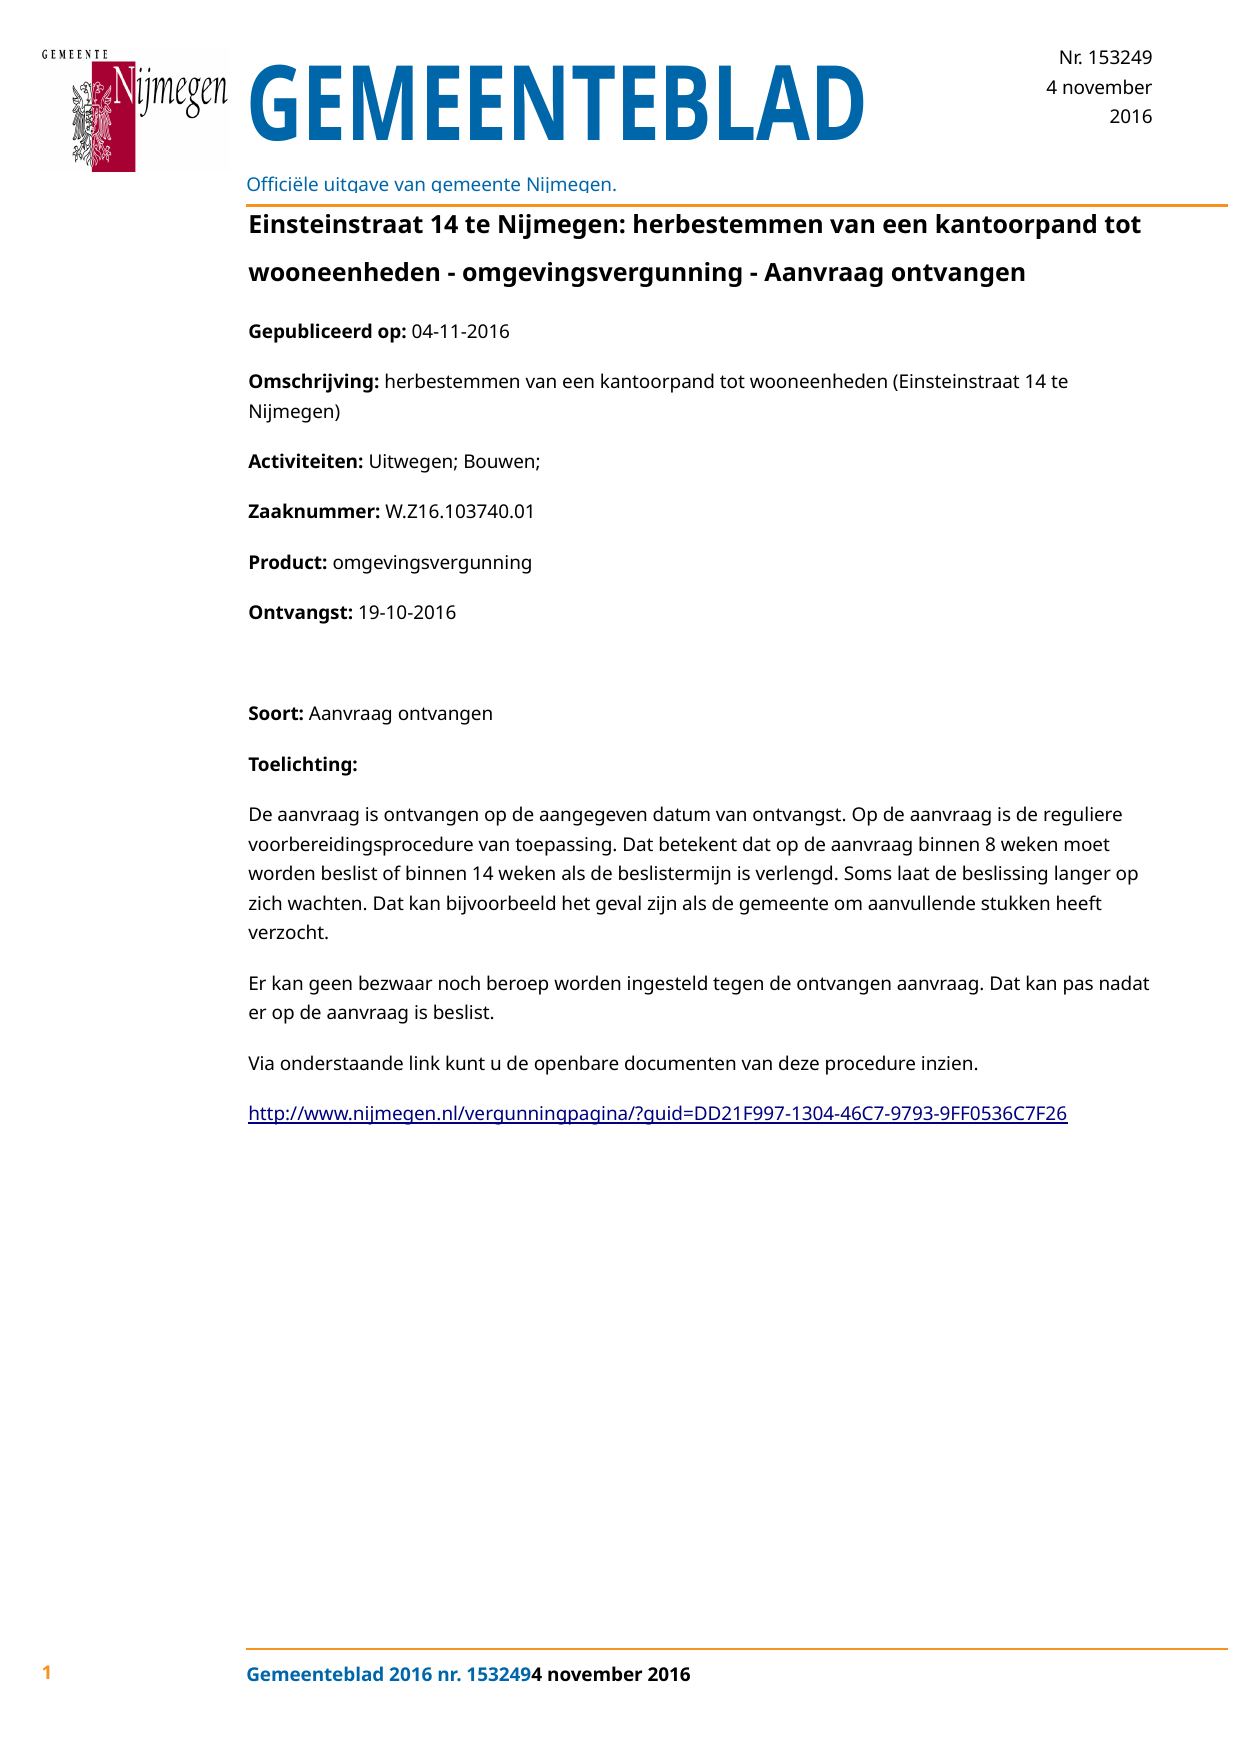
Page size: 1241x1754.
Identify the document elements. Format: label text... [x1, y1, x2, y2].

text De aanvraag is ontvangen op de aangegeven datum van ontvangst. Op de aanvraag is de reguliere voorbereidingsprocedure van toepassing. Dat betekent dat op de aanvraag binnen 8 weken moet worden beslist of binnen 14 weken als de beslistermijn is verlengd. Soms laat de beslissing langer op zich wachten. Dat kan bijvoorbeeld het geval zijn als de gemeente om aanvullende stukken heeft verzocht. [248, 801, 1152, 945]
text Soort: Aanvraag ontvangen [248, 700, 1152, 726]
text Omschrijving: herbestemmen van een kantoorpand tot wooneenheden (Einsteinstraat 14 te Nijmegen) [248, 368, 1152, 424]
text Zaaknummer: W.Z16.103740.01 [248, 499, 1152, 524]
text Product: omgevingsvergunning [248, 549, 1152, 575]
text Gepubliceerd op: 04-11-2016 [248, 318, 1152, 344]
text Ontvangst: 19-10-2016 [248, 599, 1152, 625]
text Toelichting: [248, 751, 1152, 777]
text Er kan geen bezwaar noch beroep worden ingesteld tegen de ontvangen aanvraag. Dat kan pas nadat er op de aanvraag is beslist. [248, 970, 1152, 1025]
text Activiteiten: Uitwegen; Bouwen; [248, 448, 1152, 474]
text http://www.nijmegen.nl/vergunningpagina/?guid=DD21F997-1304-46C7-9793-9FF0536C7F26 [248, 1100, 1152, 1126]
picture [41, 47, 231, 172]
text Via onderstaande link kunt u de openbare documenten van deze procedure inzien. [248, 1050, 1152, 1076]
text Einsteinstraat 14 te Nijmegen: herbestemmen van een kantoorpand tot wooneenheden - omgevingsvergunning - Aanvraag ontvangen [248, 207, 1152, 288]
